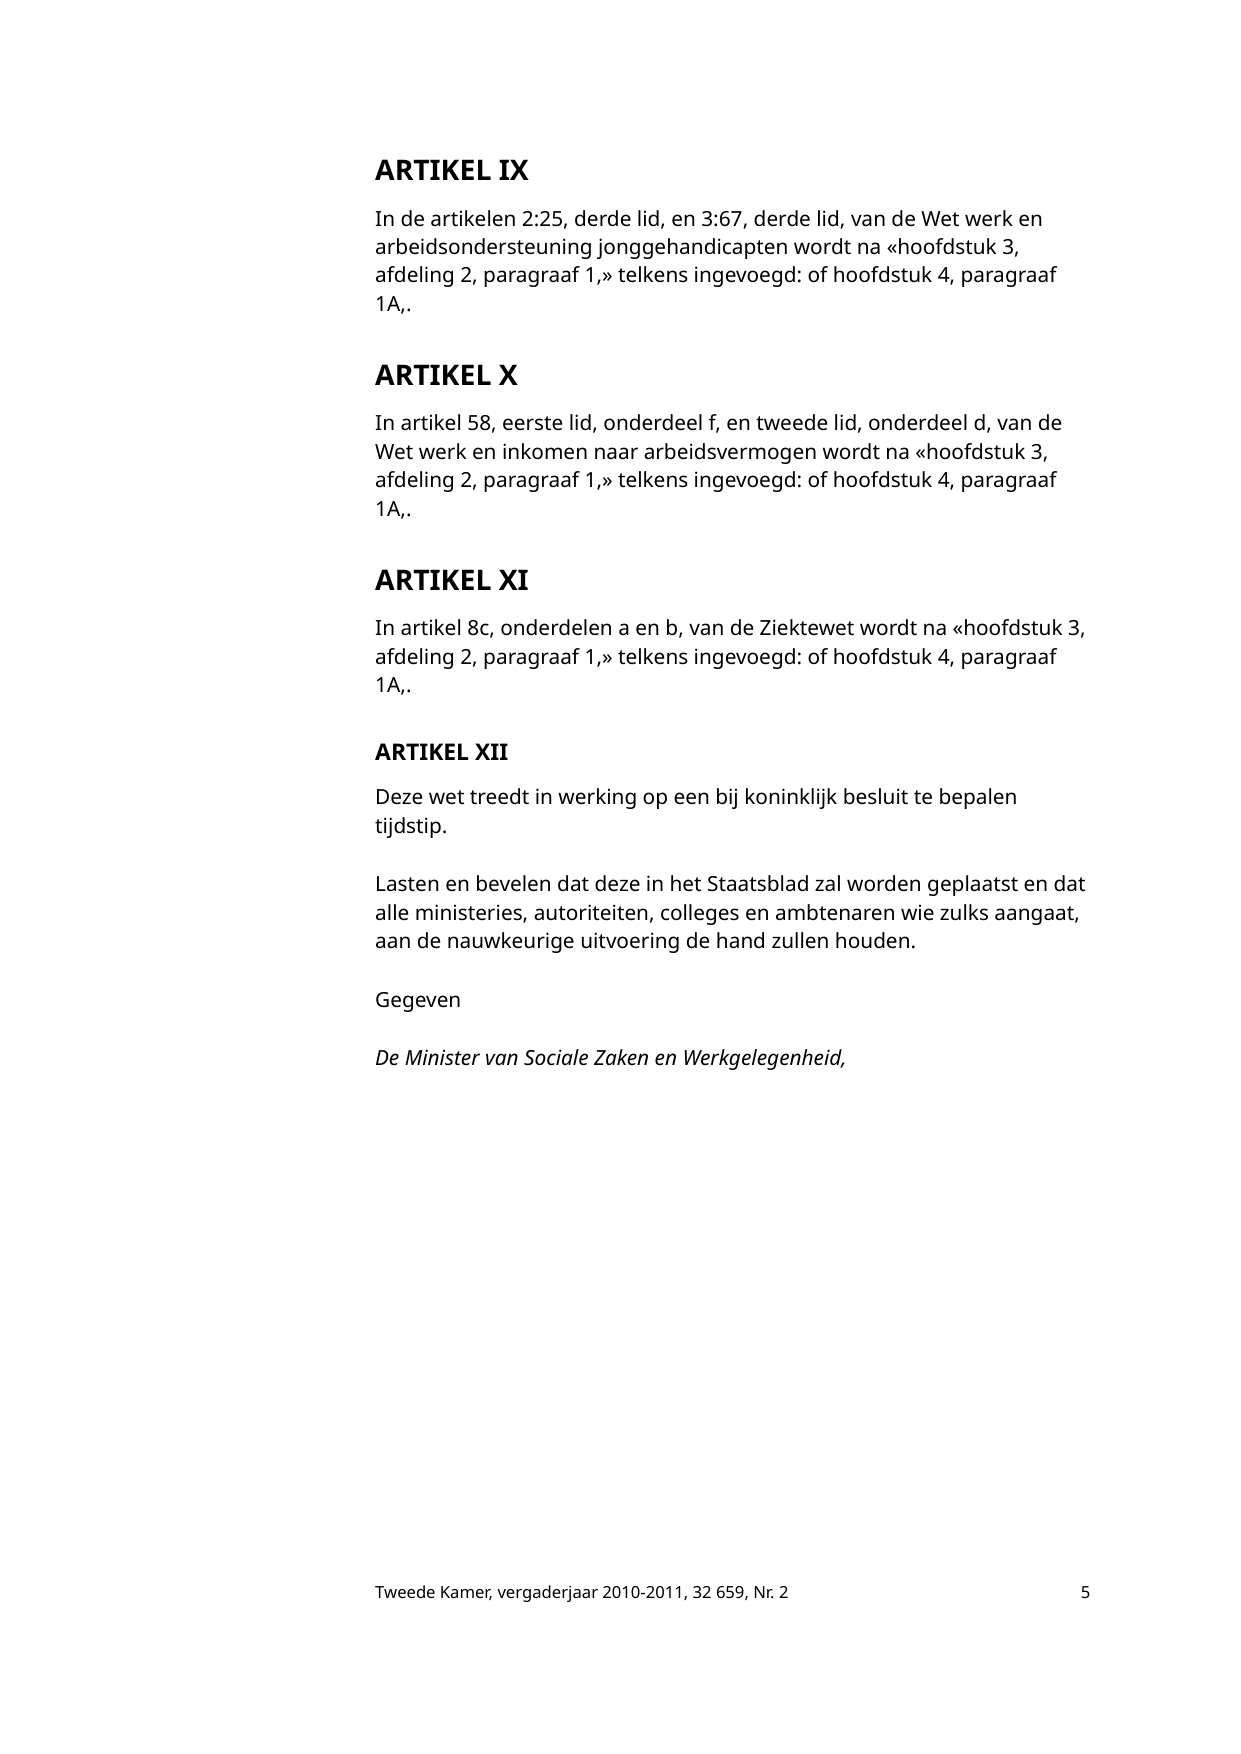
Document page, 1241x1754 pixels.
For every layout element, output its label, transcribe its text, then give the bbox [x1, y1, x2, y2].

text In artikel 58, eerste lid, onderdeel f, en tweede lid, onderdeel d, van de Wet werk en inkomen naar arbeidsvermogen wordt na «hoofdstuk 3, afdeling 2, paragraaf 1,» telkens ingevoegd: of hoofdstuk 4, paragraaf 1A,. [375, 408, 1090, 522]
subtitle ARTIKEL X [375, 355, 1090, 393]
subtitle ARTIKEL XI [375, 560, 1090, 598]
text Deze wet treedt in werking op een bij koninklijk besluit te bepalen tijdstip. [375, 782, 1090, 839]
text In artikel 8c, onderdelen a en b, van de Ziektewet wordt na «hoofdstuk 3, afdeling 2, paragraaf 1,» telkens ingevoegd: of hoofdstuk 4, paragraaf 1A,. [375, 613, 1090, 699]
subtitle ARTIKEL XII [375, 736, 1090, 767]
text De Minister van Sociale Zaken en Werkgelegenheid, [375, 1043, 1090, 1072]
text Gegeven [375, 985, 1090, 1013]
text In de artikelen 2:25, derde lid, en 3:67, derde lid, van de Wet werk en arbeidsondersteuning jonggehandicapten wordt na «hoofdstuk 3, afdeling 2, paragraaf 1,» telkens ingevoegd: of hoofdstuk 4, paragraaf 1A,. [375, 204, 1090, 317]
subtitle ARTIKEL IX [375, 150, 1090, 189]
text Lasten en bevelen dat deze in het Staatsblad zal worden geplaatst en dat alle ministeries, autoriteiten, colleges en ambtenaren wie zulks aangaat, aan de nauwkeurige uitvoering de hand zullen houden. [375, 869, 1090, 955]
